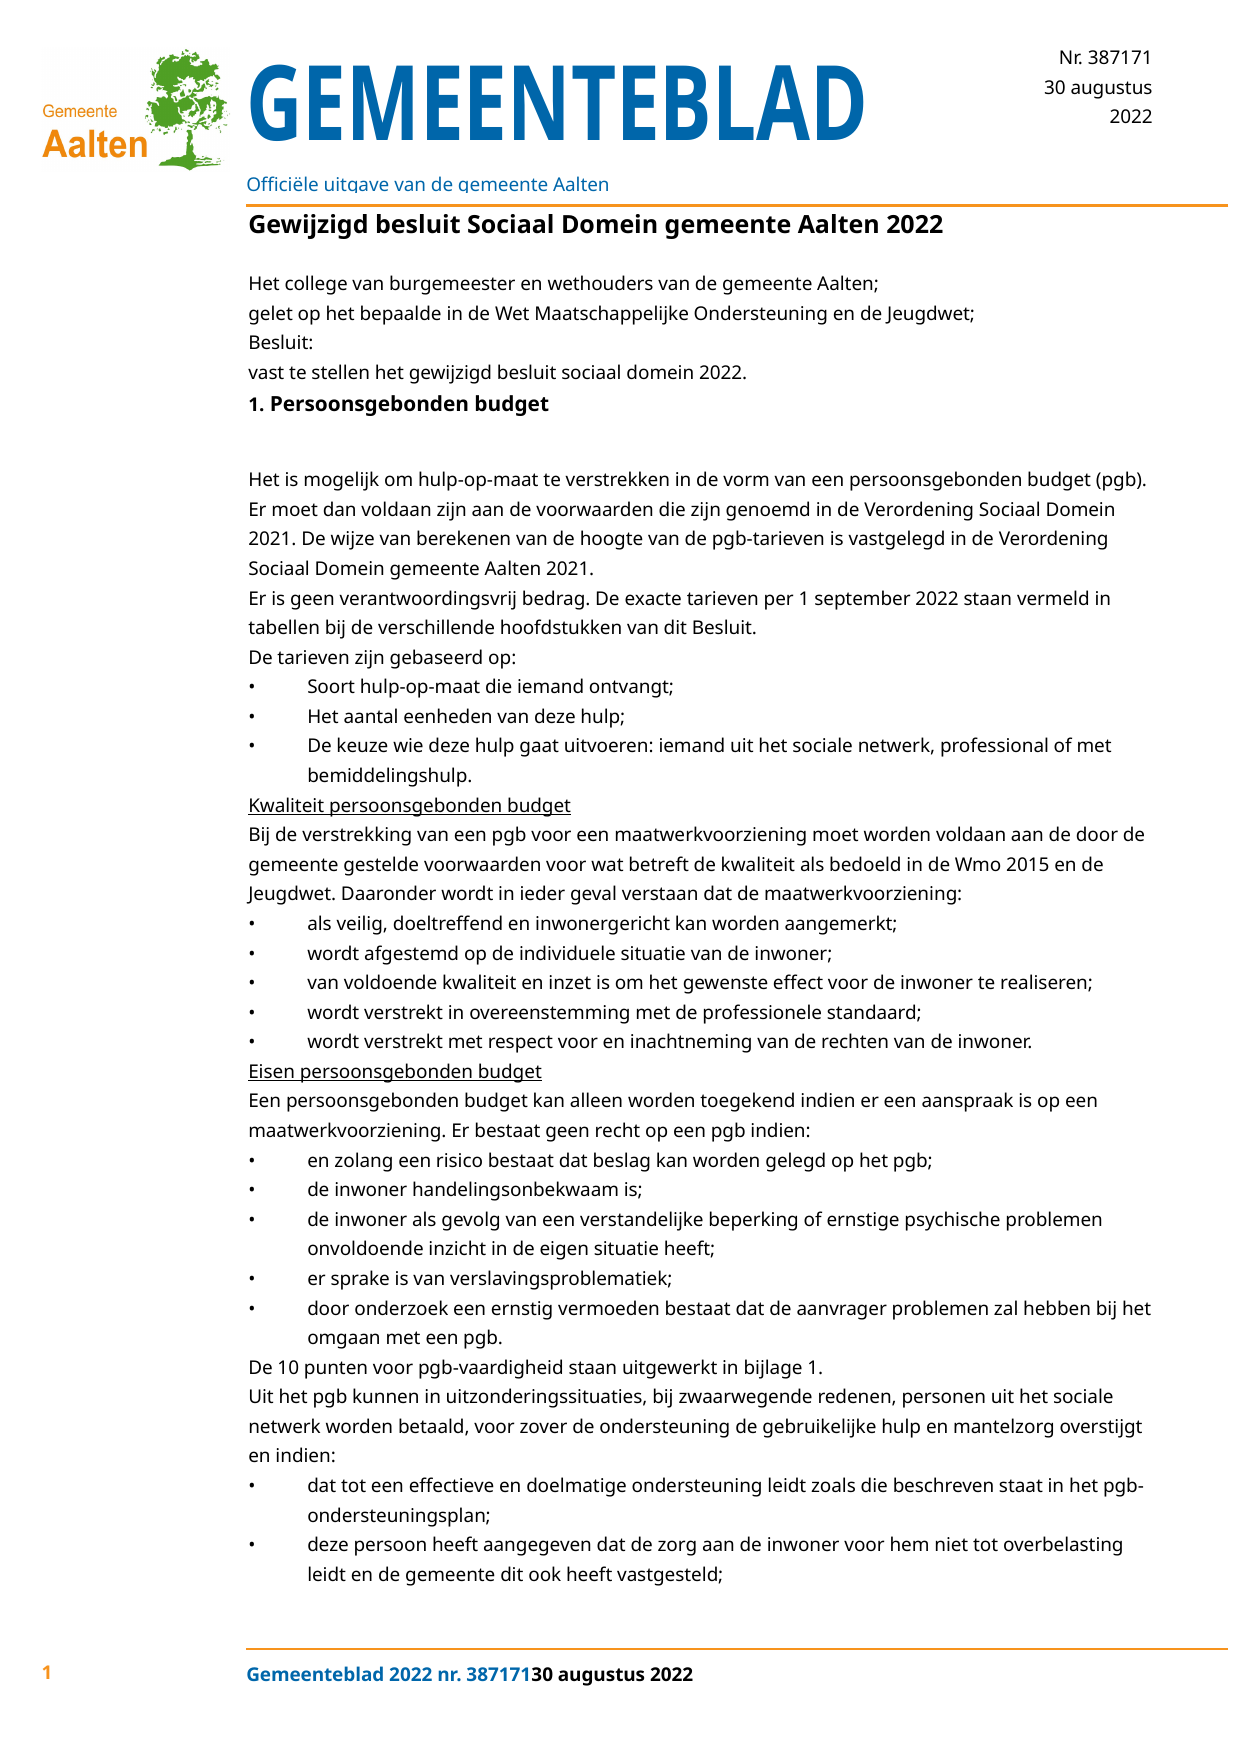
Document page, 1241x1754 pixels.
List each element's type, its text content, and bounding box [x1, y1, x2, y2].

text Eisen persoonsgebonden budget [248, 1058, 1152, 1084]
picture [41, 47, 231, 172]
list de inwoner handelingsonbekwaam is; [248, 1176, 1152, 1202]
list De keuze wie deze hulp gaat uitvoeren: iemand uit het sociale netwerk, professional of met bemiddelingshulp. [248, 733, 1152, 788]
text vast te stellen het gewijzigd besluit sociaal domein 2022. [248, 359, 1152, 385]
list en zolang een risico bestaat dat beslag kan worden gelegd op het pgb; [248, 1147, 1152, 1172]
text De 10 punten voor pgb-vaardigheid staan uitgewerkt in bijlage 1. [248, 1354, 1152, 1379]
list deze persoon heeft aangegeven dat de zorg aan de inwoner voor hem niet tot overbelasting leidt en de gemeente dit ook heeft vastgesteld; [248, 1531, 1152, 1587]
text Een persoonsgebonden budget kan alleen worden toegekend indien er een aanspraak is op een maatwerkvoorziening. Er bestaat geen recht op een pgb indien: [248, 1088, 1152, 1143]
text Er is geen verantwoordingsvrij bedrag. De exacte tarieven per 1 september 2022 staan vermeld in tabellen bij de verschillende hoofdstukken van dit Besluit. [248, 585, 1152, 640]
list de inwoner als gevolg van een verstandelijke beperking of ernstige psychische problemen onvoldoende inzicht in de eigen situatie heeft; [248, 1206, 1152, 1261]
text De tarieven zijn gebaseerd op: [248, 644, 1152, 669]
text Het college van burgemeester en wethouders van de gemeente Aalten; [248, 270, 1152, 296]
list van voldoende kwaliteit en inzet is om het gewenste effect voor de inwoner te realiseren; [248, 969, 1152, 995]
text Gewijzigd besluit Sociaal Domein gemeente Aalten 2022 [248, 207, 1152, 241]
text Het is mogelijk om hulp-op-maat te verstrekken in de vorm van een persoonsgebonden budget (pgb). Er moet dan voldaan zijn aan de voorwaarden die zijn genoemd in de Verordening Sociaal Domein 2021. De wijze van berekenen van de hoogte van de pgb-tarieven is vastgelegd in de Verordening Sociaal Domein gemeente Aalten 2021. [248, 466, 1152, 581]
text Bij de verstrekking van een pgb voor een maatwerkvoorziening moet worden voldaan aan de door de gemeente gestelde voorwaarden voor wat betreft de kwaliteit als bedoeld in de Wmo 2015 en de Jeugdwet. Daaronder wordt in ieder geval verstaan dat de maatwerkvoorziening: [248, 821, 1152, 906]
text Besluit: [248, 329, 1152, 355]
list als veilig, doeltreffend en inwonergericht kan worden aangemerkt; [248, 910, 1152, 936]
list wordt verstrekt in overeenstemming met de professionele standaard; [248, 999, 1152, 1024]
list Het aantal eenheden van deze hulp; [248, 703, 1152, 729]
text gelet op het bepaalde in de Wet Maatschappelijke Ondersteuning en de Jeugdwet; [248, 300, 1152, 326]
text Kwaliteit persoonsgebonden budget [248, 792, 1152, 817]
list wordt afgestemd op de individuele situatie van de inwoner; [248, 940, 1152, 965]
list dat tot een effectieve en doelmatige ondersteuning leidt zoals die beschreven staat in het pgb-ondersteuningsplan; [248, 1472, 1152, 1527]
list wordt verstrekt met respect voor en inachtneming van de rechten van de inwoner. [248, 1028, 1152, 1054]
list Soort hulp-op-maat die iemand ontvangt; [248, 673, 1152, 699]
text 1. Persoonsgebonden budget [248, 389, 1152, 417]
text Uit het pgb kunnen in uitzonderingssituaties, bij zwaarwegende redenen, personen uit het sociale netwerk worden betaald, voor zover de ondersteuning de gebruikelijke hulp en mantelzorg overstijgt en indien: [248, 1383, 1152, 1468]
list er sprake is van verslavingsproblematiek; [248, 1265, 1152, 1291]
list door onderzoek een ernstig vermoeden bestaat dat de aanvrager problemen zal hebben bij het omgaan met een pgb. [248, 1295, 1152, 1350]
